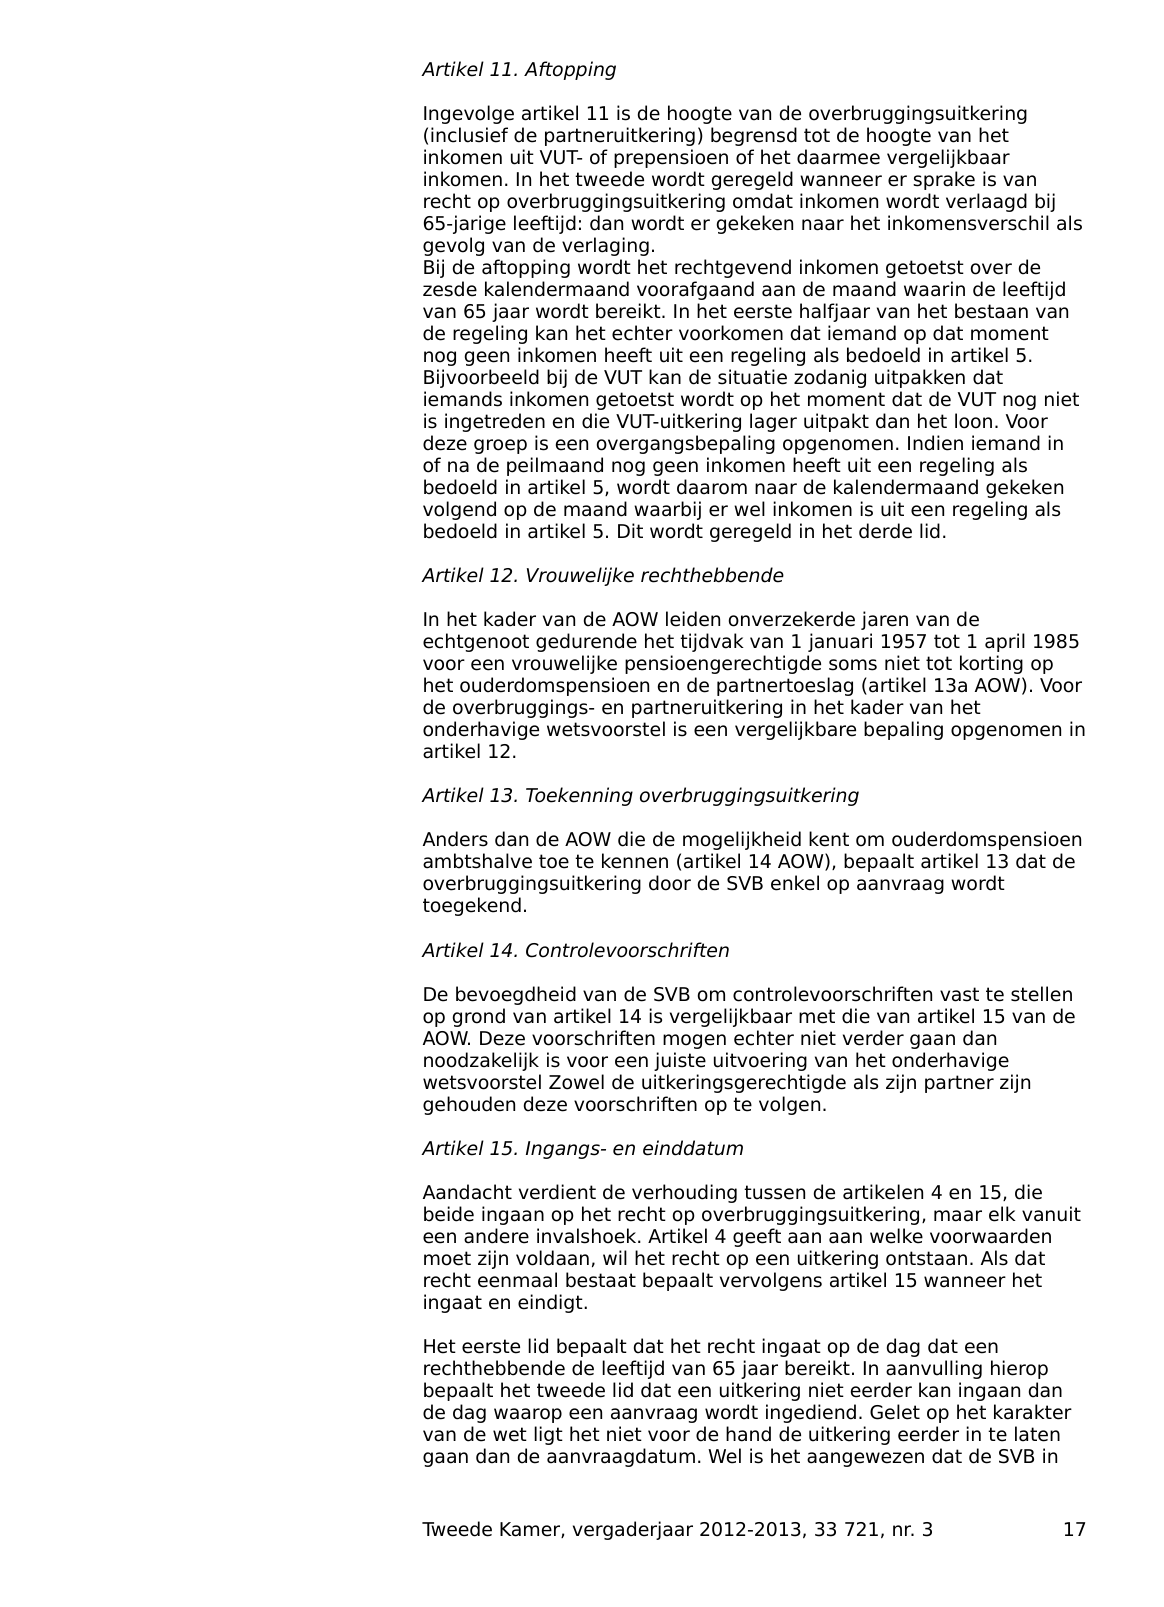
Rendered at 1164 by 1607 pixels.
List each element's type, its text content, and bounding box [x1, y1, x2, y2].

text Aandacht verdient de verhouding tussen de artikelen 4 en 15, die beide ingaan op het recht op overbruggingsuitkering, maar elk vanuit een andere invalshoek. Artikel 4 geeft aan aan welke voorwaarden moet zijn voldaan, wil het recht op een uitkering ontstaan. Als dat recht eenmaal bestaat bepaalt vervolgens artikel 15 wanneer het ingaat en eindigt. [422, 1182, 1087, 1314]
subtitle Artikel 11. Aftopping [422, 59, 1087, 81]
text In het kader van de AOW leiden onverzekerde jaren van de echtgenoot gedurende het tijdvak van 1 januari 1957 tot 1 april 1985 voor een vrouwelijke pensioengerechtigde soms niet tot korting op het ouderdomspensioen en de partnertoeslag (artikel 13a AOW). Voor de overbruggings- en partneruitkering in het kader van het onderhavige wetsvoorstel is een vergelijkbare bepaling opgenomen in artikel 12. [422, 609, 1087, 763]
text Anders dan de AOW die de mogelijkheid kent om ouderdomspensioen ambtshalve toe te kennen (artikel 14 AOW), bepaalt artikel 13 dat de overbruggingsuitkering door de SVB enkel op aanvraag wordt toegekend. [422, 829, 1087, 917]
subtitle Artikel 12. Vrouwelijke rechthebbende [422, 565, 1087, 587]
text Het eerste lid bepaalt dat het recht ingaat op de dag dat een rechthebbende de leeftijd van 65 jaar bereikt. In aanvulling hierop bepaalt het tweede lid dat een uitkering niet eerder kan ingaan dan de dag waarop een aanvraag wordt ingediend. Gelet op het karakter van de wet ligt het niet voor de hand de uitkering eerder in te laten gaan dan de aanvraagdatum. Wel is het aangewezen dat de SVB in [422, 1336, 1087, 1468]
subtitle Artikel 14. Controlevoorschriften [422, 939, 1087, 961]
text Bij de aftopping wordt het rechtgevend inkomen getoetst over de zesde kalendermaand voorafgaand aan de maand waarin de leeftijd van 65 jaar wordt bereikt. In het eerste halfjaar van het bestaan van de regeling kan het echter voorkomen dat iemand op dat moment nog geen inkomen heeft uit een regeling als bedoeld in artikel 5. Bijvoorbeeld bij de VUT kan de situatie zodanig uitpakken dat iemands inkomen getoetst wordt op het moment dat de VUT nog niet is ingetreden en die VUT-uitkering lager uitpakt dan het loon. Voor deze groep is een overgangsbepaling opgenomen. Indien iemand in of na de peilmaand nog geen inkomen heeft uit een regeling als bedoeld in artikel 5, wordt daarom naar de kalendermaand gekeken volgend op de maand waarbij er wel inkomen is uit een regeling als bedoeld in artikel 5. Dit wordt geregeld in het derde lid. [422, 257, 1087, 543]
subtitle Artikel 13. Toekenning overbruggingsuitkering [422, 785, 1087, 807]
text Ingevolge artikel 11 is de hoogte van de overbruggingsuitkering (inclusief de partneruitkering) begrensd tot de hoogte van het inkomen uit VUT- of prepensioen of het daarmee vergelijkbaar inkomen. In het tweede wordt geregeld wanneer er sprake is van recht op overbruggingsuitkering omdat inkomen wordt verlaagd bij 65-jarige leeftijd: dan wordt er gekeken naar het inkomensverschil als gevolg van de verlaging. [422, 103, 1087, 257]
text De bevoegdheid van de SVB om controlevoorschriften vast te stellen op grond van artikel 14 is vergelijkbaar met die van artikel 15 van de AOW. Deze voorschriften mogen echter niet verder gaan dan noodzakelijk is voor een juiste uitvoering van het onderhavige wetsvoorstel Zowel de uitkeringsgerechtigde als zijn partner zijn gehouden deze voorschriften op te volgen. [422, 984, 1087, 1116]
subtitle Artikel 15. Ingangs- en einddatum [422, 1138, 1087, 1160]
